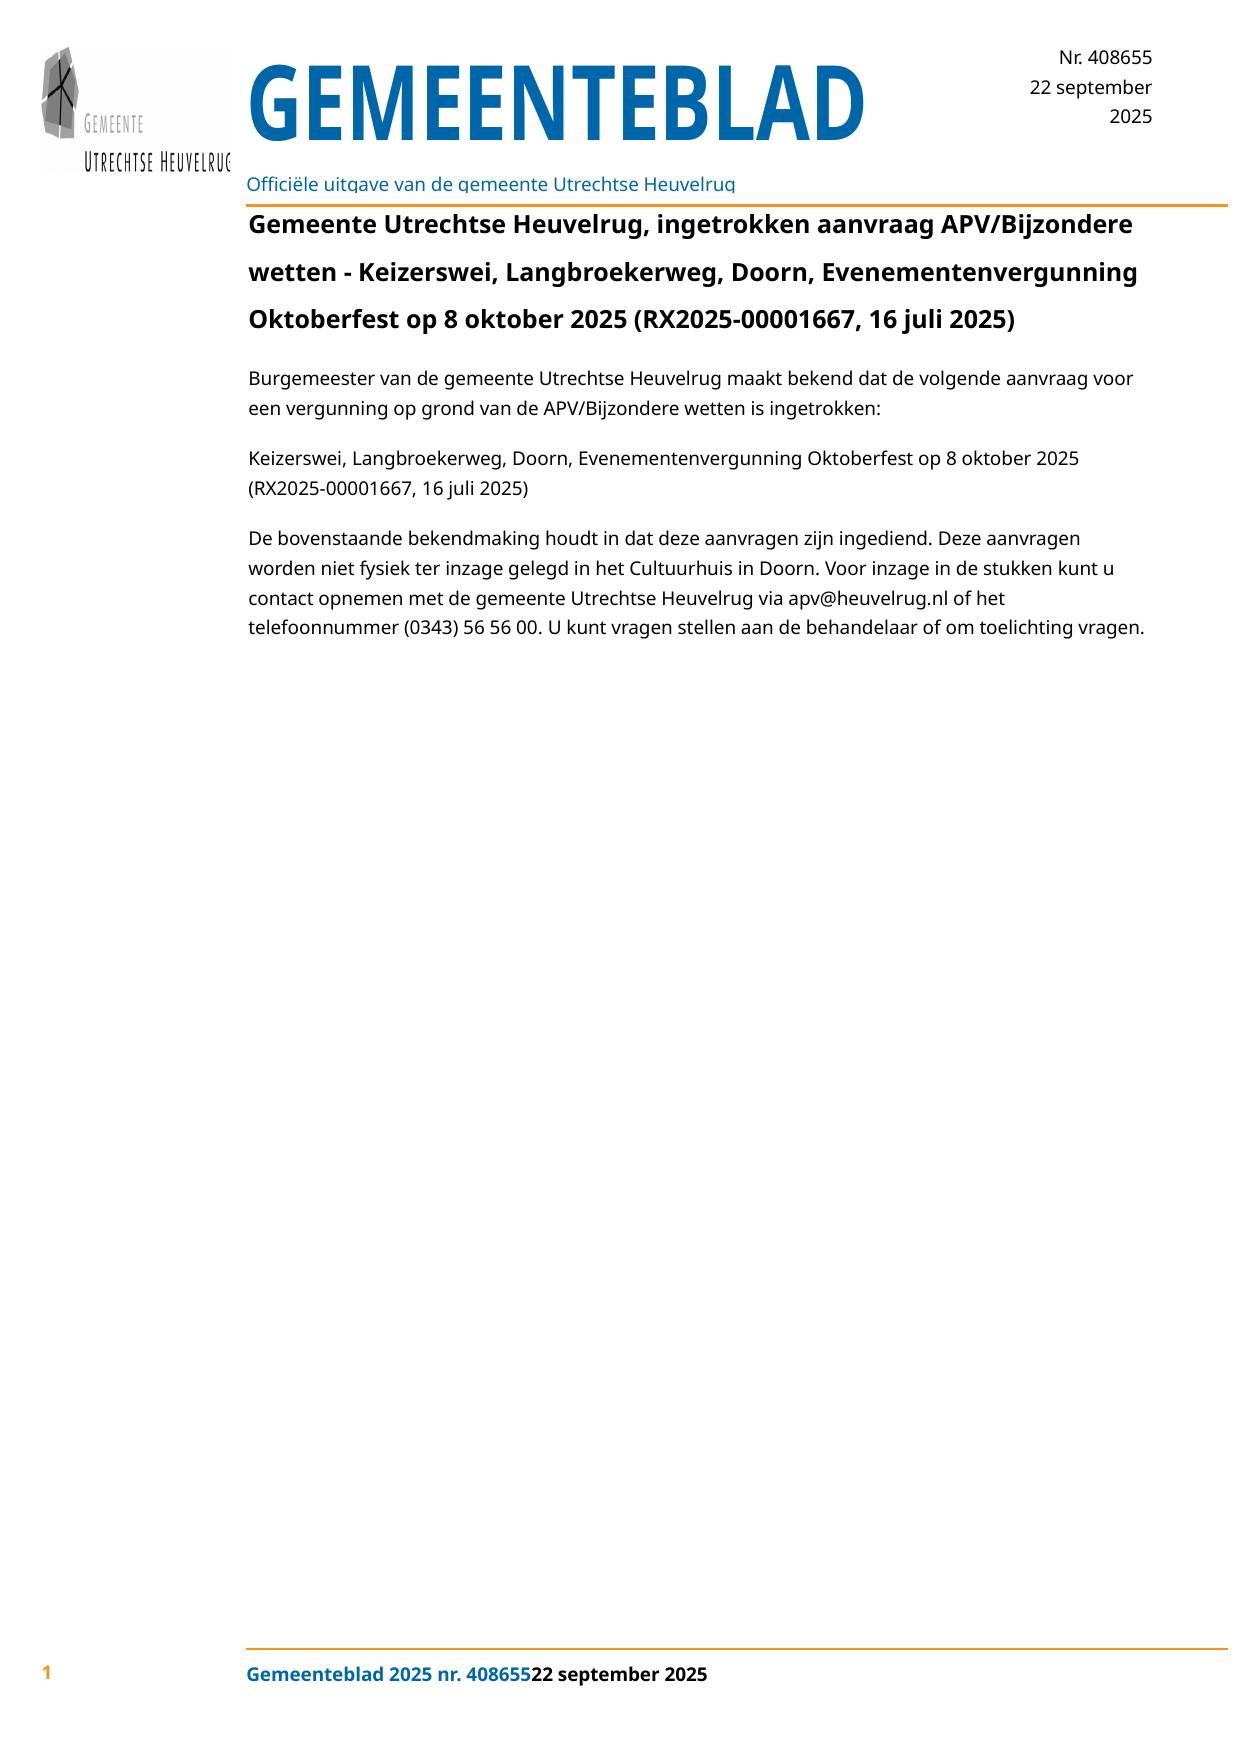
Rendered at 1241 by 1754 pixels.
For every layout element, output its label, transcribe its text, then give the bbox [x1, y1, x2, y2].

text De bovenstaande bekendmaking houdt in dat deze aanvragen zijn ingediend. Deze aanvragen worden niet fysiek ter inzage gelegd in het Cultuurhuis in Doorn. Voor inzage in de stukken kunt u contact opnemen met de gemeente Utrechtse Heuvelrug via apv@heuvelrug.nl of het telefoonnummer (0343) 56 56 00. U kunt vragen stellen aan de behandelaar of om toelichting vragen. [248, 526, 1152, 640]
text Gemeente Utrechtse Heuvelrug, ingetrokken aanvraag APV/Bijzondere wetten - Keizerswei, Langbroekerweg, Doorn, Evenementenvergunning Oktoberfest op 8 oktober 2025 (RX2025-00001667, 16 juli 2025) [248, 207, 1152, 336]
text Keizerswei, Langbroekerweg, Doorn, Evenementenvergunning Oktoberfest op 8 oktober 2025 (RX2025-00001667, 16 juli 2025) [248, 446, 1152, 501]
picture [41, 47, 231, 172]
text Burgemeester van de gemeente Utrechtse Heuvelrug maakt bekend dat de volgende aanvraag voor een vergunning op grond van de APV/Bijzondere wetten is ingetrokken: [248, 366, 1152, 421]
